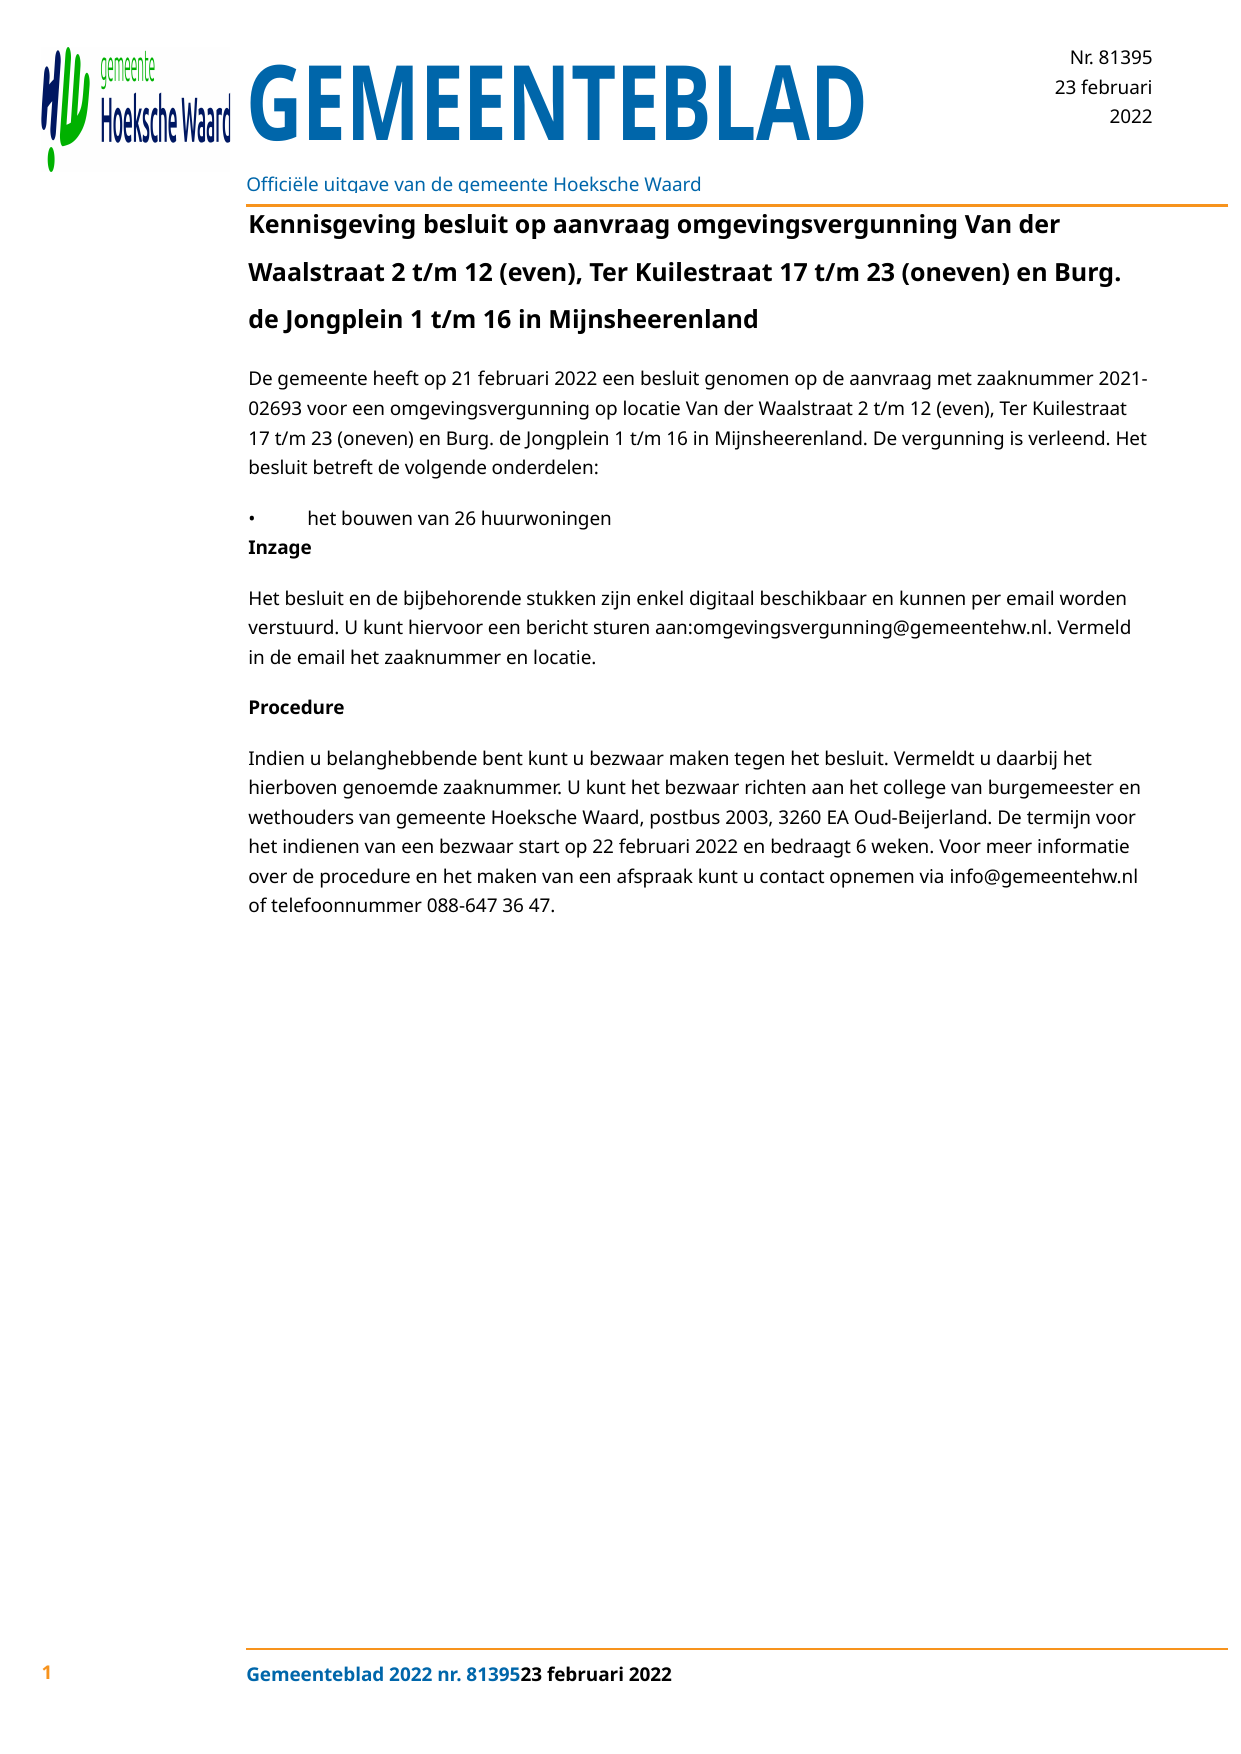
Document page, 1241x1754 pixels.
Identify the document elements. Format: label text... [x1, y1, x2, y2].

text Het besluit en de bijbehorende stukken zijn enkel digitaal beschikbaar en kunnen per email worden verstuurd. U kunt hiervoor een bericht sturen aan:omgevingsvergunning@gemeentehw.nl. Vermeld in de email het zaaknummer en locatie. [248, 585, 1152, 669]
text Inzage [248, 534, 1152, 560]
text Kennisgeving besluit op aanvraag omgevingsvergunning Van der Waalstraat 2 t/m 12 (even), Ter Kuilestraat 17 t/m 23 (oneven) en Burg. de Jongplein 1 t/m 16 in Mijnsheerenland [248, 207, 1152, 336]
text Procedure [248, 694, 1152, 720]
picture [41, 47, 231, 172]
text De gemeente heeft op 21 februari 2022 een besluit genomen op de aanvraag met zaaknummer 2021-02693 voor een omgevingsvergunning op locatie Van der Waalstraat 2 t/m 12 (even), Ter Kuilestraat 17 t/m 23 (oneven) en Burg. de Jongplein 1 t/m 16 in Mijnsheerenland. De vergunning is verleend. Het besluit betreft de volgende onderdelen: [248, 366, 1152, 480]
text Indien u belanghebbende bent kunt u bezwaar maken tegen het besluit. Vermeldt u daarbij het hierboven genoemde zaaknummer. U kunt het bezwaar richten aan het college van burgemeester en wethouders van gemeente Hoeksche Waard, postbus 2003, 3260 EA Oud-Beijerland. De termijn voor het indienen van een bezwaar start op 22 februari 2022 en bedraagt 6 weken. Voor meer informatie over de procedure en het maken van een afspraak kunt u contact opnemen via info@gemeentehw.nl of telefoonnummer 088-647 36 47. [248, 745, 1152, 918]
list het bouwen van 26 huurwoningen [248, 505, 1152, 530]
